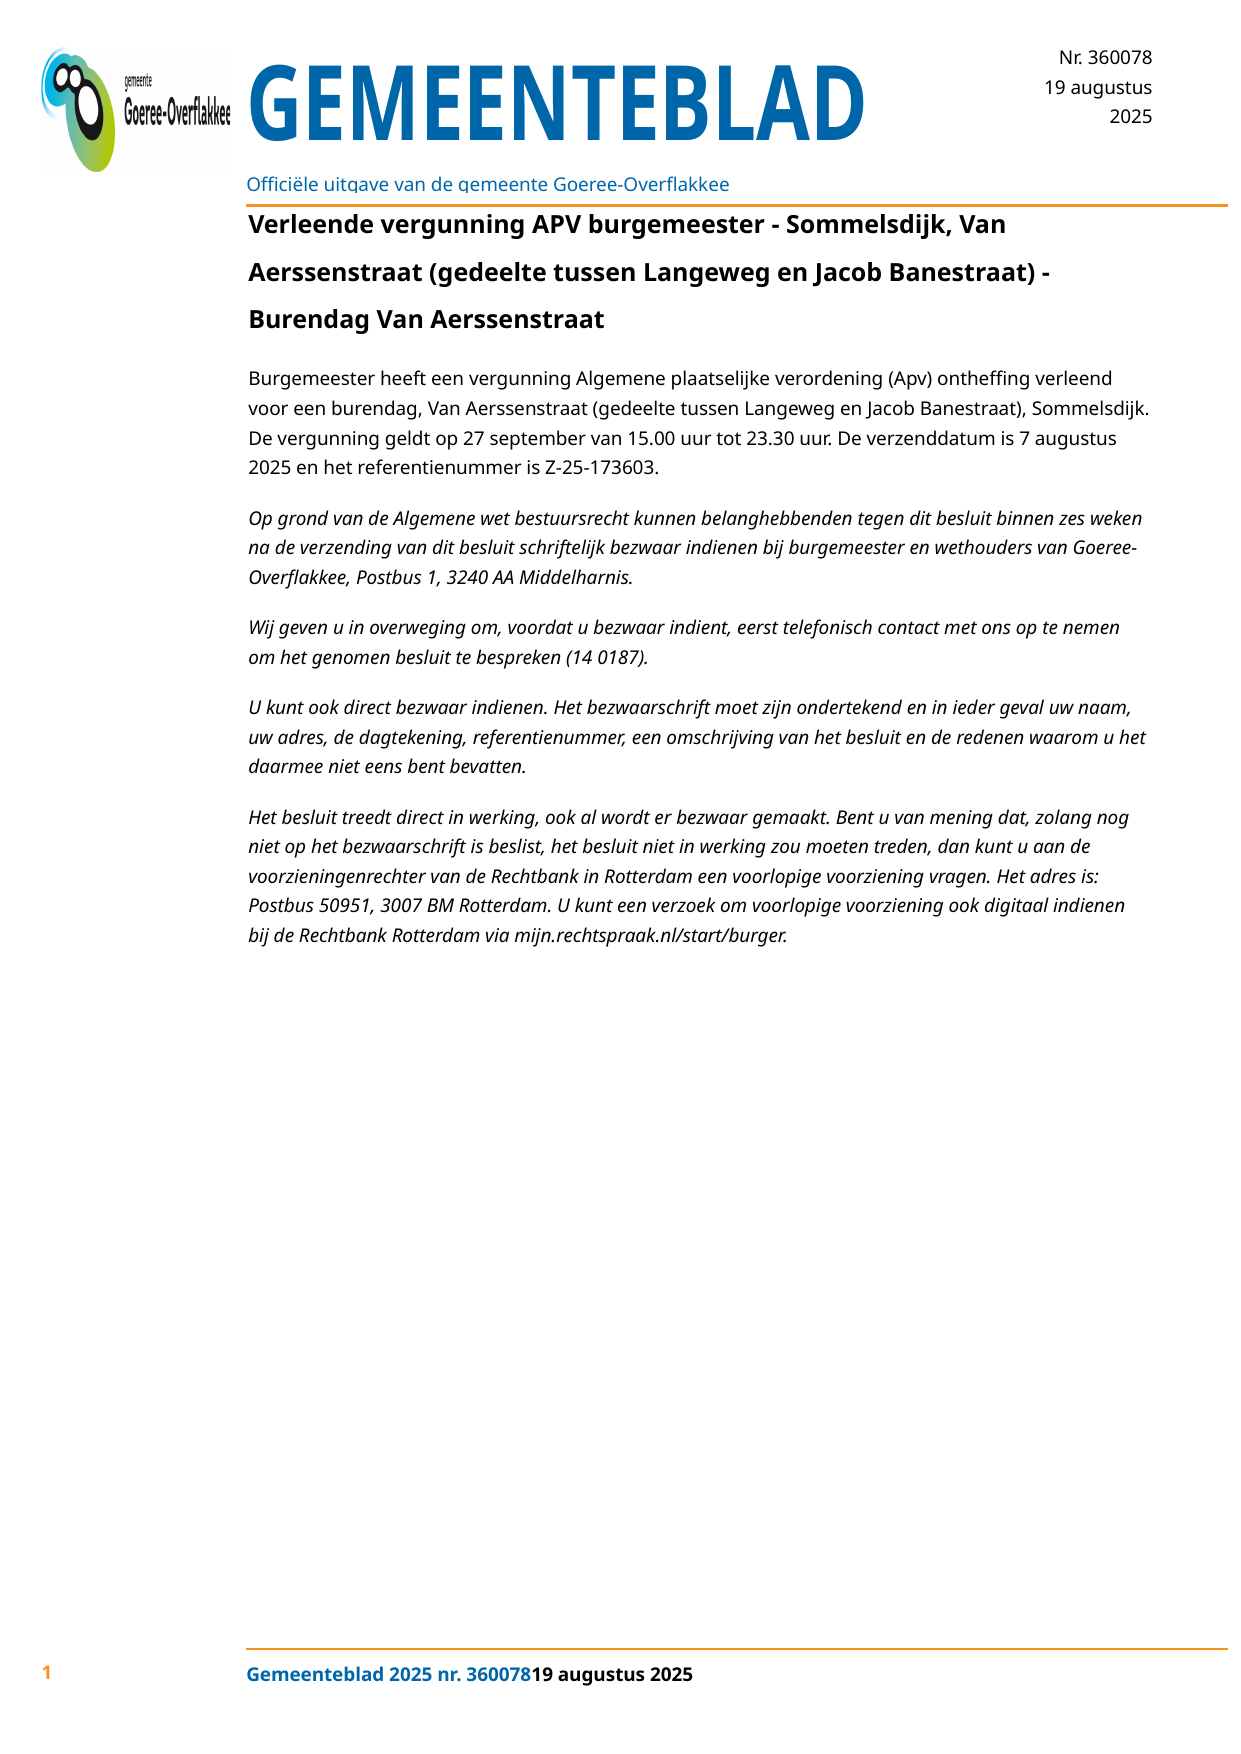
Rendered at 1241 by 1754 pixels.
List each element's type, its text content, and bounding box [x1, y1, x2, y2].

text Op grond van de Algemene wet bestuursrecht kunnen belanghebbenden tegen dit besluit binnen zes weken na de verzending van dit besluit schriftelijk bezwaar indienen bij burgemeester en wethouders van Goeree-Overflakkee, Postbus 1, 3240 AA Middelharnis. [248, 505, 1152, 589]
text Verleende vergunning APV burgemeester - Sommelsdijk, Van Aerssenstraat (gedeelte tussen Langeweg en Jacob Banestraat) - Burendag Van Aerssenstraat [248, 207, 1152, 336]
text Wij geven u in overweging om, voordat u bezwaar indient, eerst telefonisch contact met ons op te nemen om het genomen besluit te bespreken (14 0187). [248, 614, 1152, 669]
text Burgemeester heeft een vergunning Algemene plaatselijke verordening (Apv) ontheffing verleend voor een burendag, Van Aerssenstraat (gedeelte tussen Langeweg en Jacob Banestraat), Sommelsdijk. De vergunning geldt op 27 september van 15.00 uur tot 23.30 uur. De verzenddatum is 7 augustus 2025 en het referentienummer is Z-25-173603. [248, 366, 1152, 480]
text Het besluit treedt direct in werking, ook al wordt er bezwaar gemaakt. Bent u van mening dat, zolang nog niet op het bezwaarschrift is beslist, het besluit niet in werking zou moeten treden, dan kunt u aan de voorzieningenrechter van de Rechtbank in Rotterdam een voorlopige voorziening vragen. Het adres is: Postbus 50951, 3007 BM Rotterdam. U kunt een verzoek om voorlopige voorziening ook digitaal indienen bij de Rechtbank Rotterdam via mijn.rechtspraak.nl/start/burger. [248, 804, 1152, 948]
text U kunt ook direct bezwaar indienen. Het bezwaarschrift moet zijn ondertekend en in ieder geval uw naam, uw adres, de dagtekening, referentienummer, een omschrijving van het besluit en de redenen waarom u het daarmee niet eens bent bevatten. [248, 694, 1152, 779]
picture [41, 47, 231, 172]
